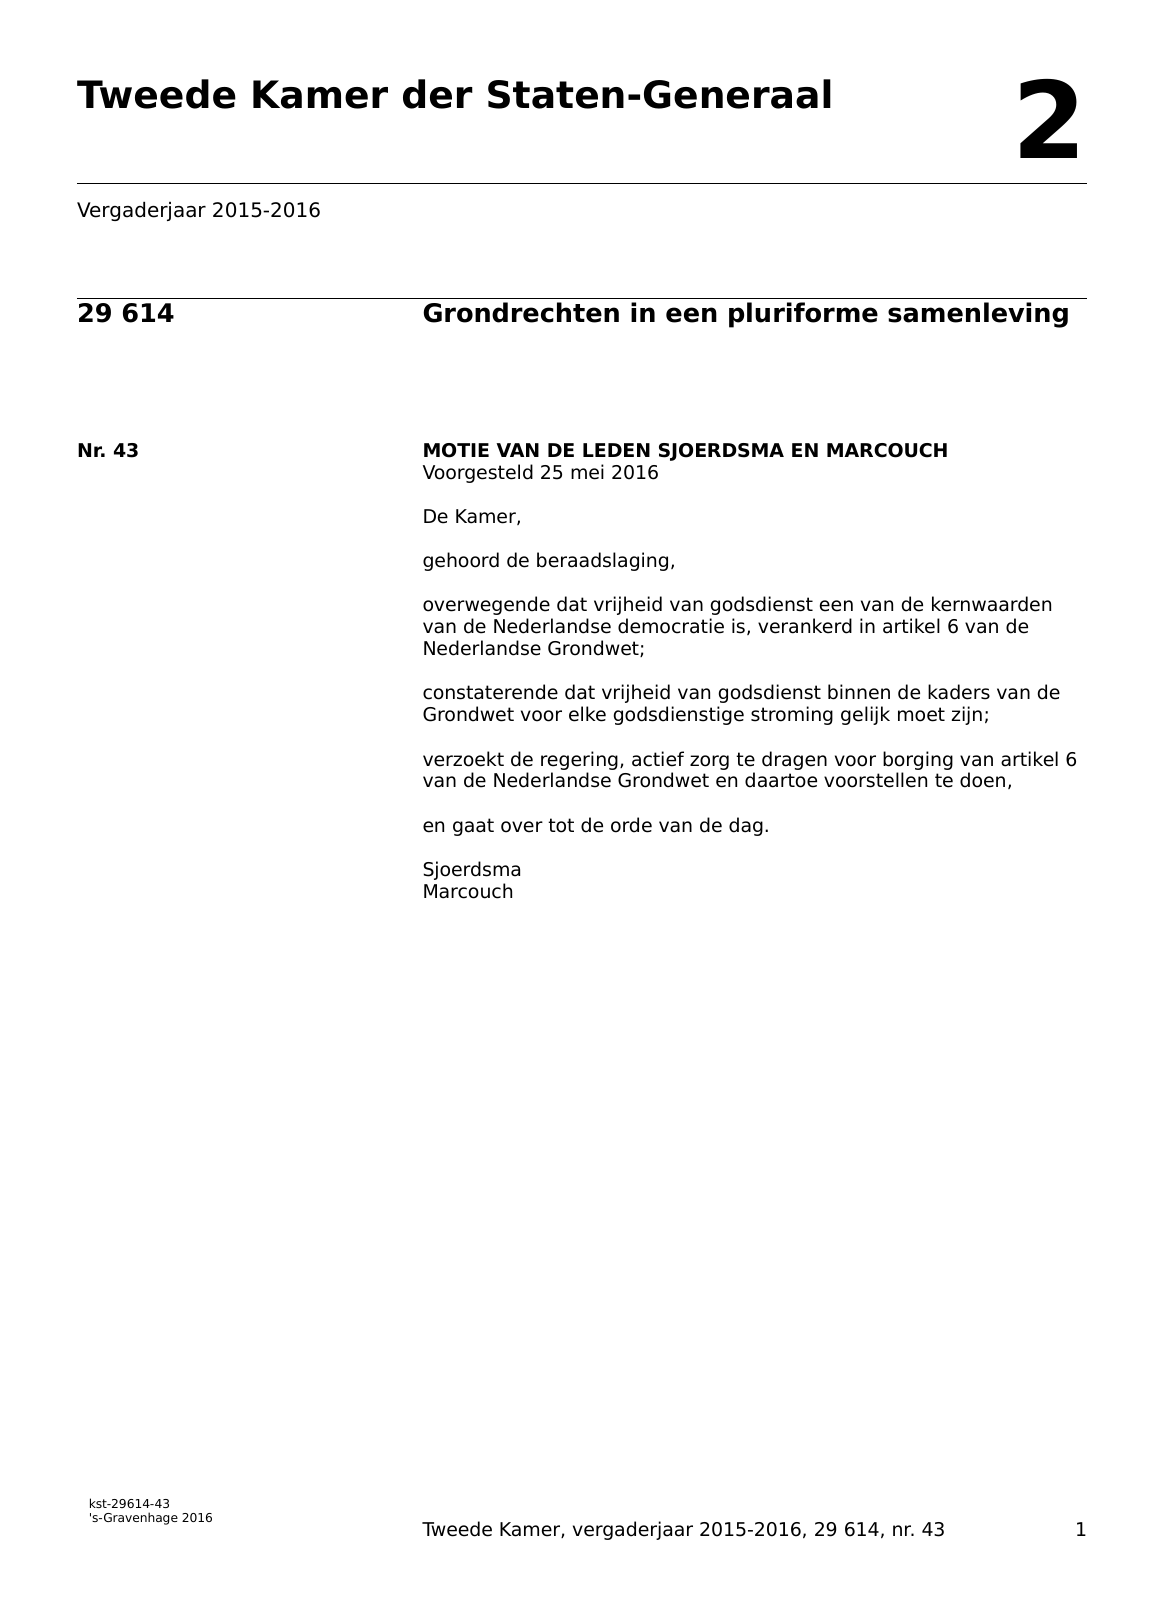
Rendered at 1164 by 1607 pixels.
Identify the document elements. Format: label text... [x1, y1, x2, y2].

text overwegende dat vrijheid van godsdienst een van de kernwaarden van de Nederlandse democratie is, verankerd in artikel 6 van de Nederlandse Grondwet; [422, 594, 1087, 660]
text Sjoerdsma [422, 859, 1087, 881]
text verzoekt de regering, actief zorg te dragen voor borging van artikel 6 van de Nederlandse Grondwet en daartoe voorstellen te doen, [422, 748, 1087, 792]
text Voorgesteld 25 mei 2016 [422, 462, 1087, 484]
subtitle 29 614 Grondrechten in een pluriforme samenleving [77, 299, 1087, 329]
table_header Tweede Kamer der Staten-Generaal [77, 59, 886, 183]
text gehoord de beraadslaging, [422, 550, 1087, 572]
text kst-29614-43 [88, 1497, 323, 1511]
table_header 2 [886, 59, 1087, 183]
table_cell Vergaderjaar 2015-2016 [77, 184, 1087, 298]
text 's-Gravenhage 2016 [88, 1511, 323, 1525]
text Marcouch [422, 881, 1087, 903]
subtitle Nr. 43 MOTIE VAN DE LEDEN SJOERDSMA EN MARCOUCH [77, 440, 1087, 462]
text constaterende dat vrijheid van godsdienst binnen de kaders van de Grondwet voor elke godsdienstige stroming gelijk moet zijn; [422, 682, 1087, 726]
text De Kamer, [422, 506, 1087, 528]
text en gaat over tot de orde van de dag. [422, 814, 1087, 837]
